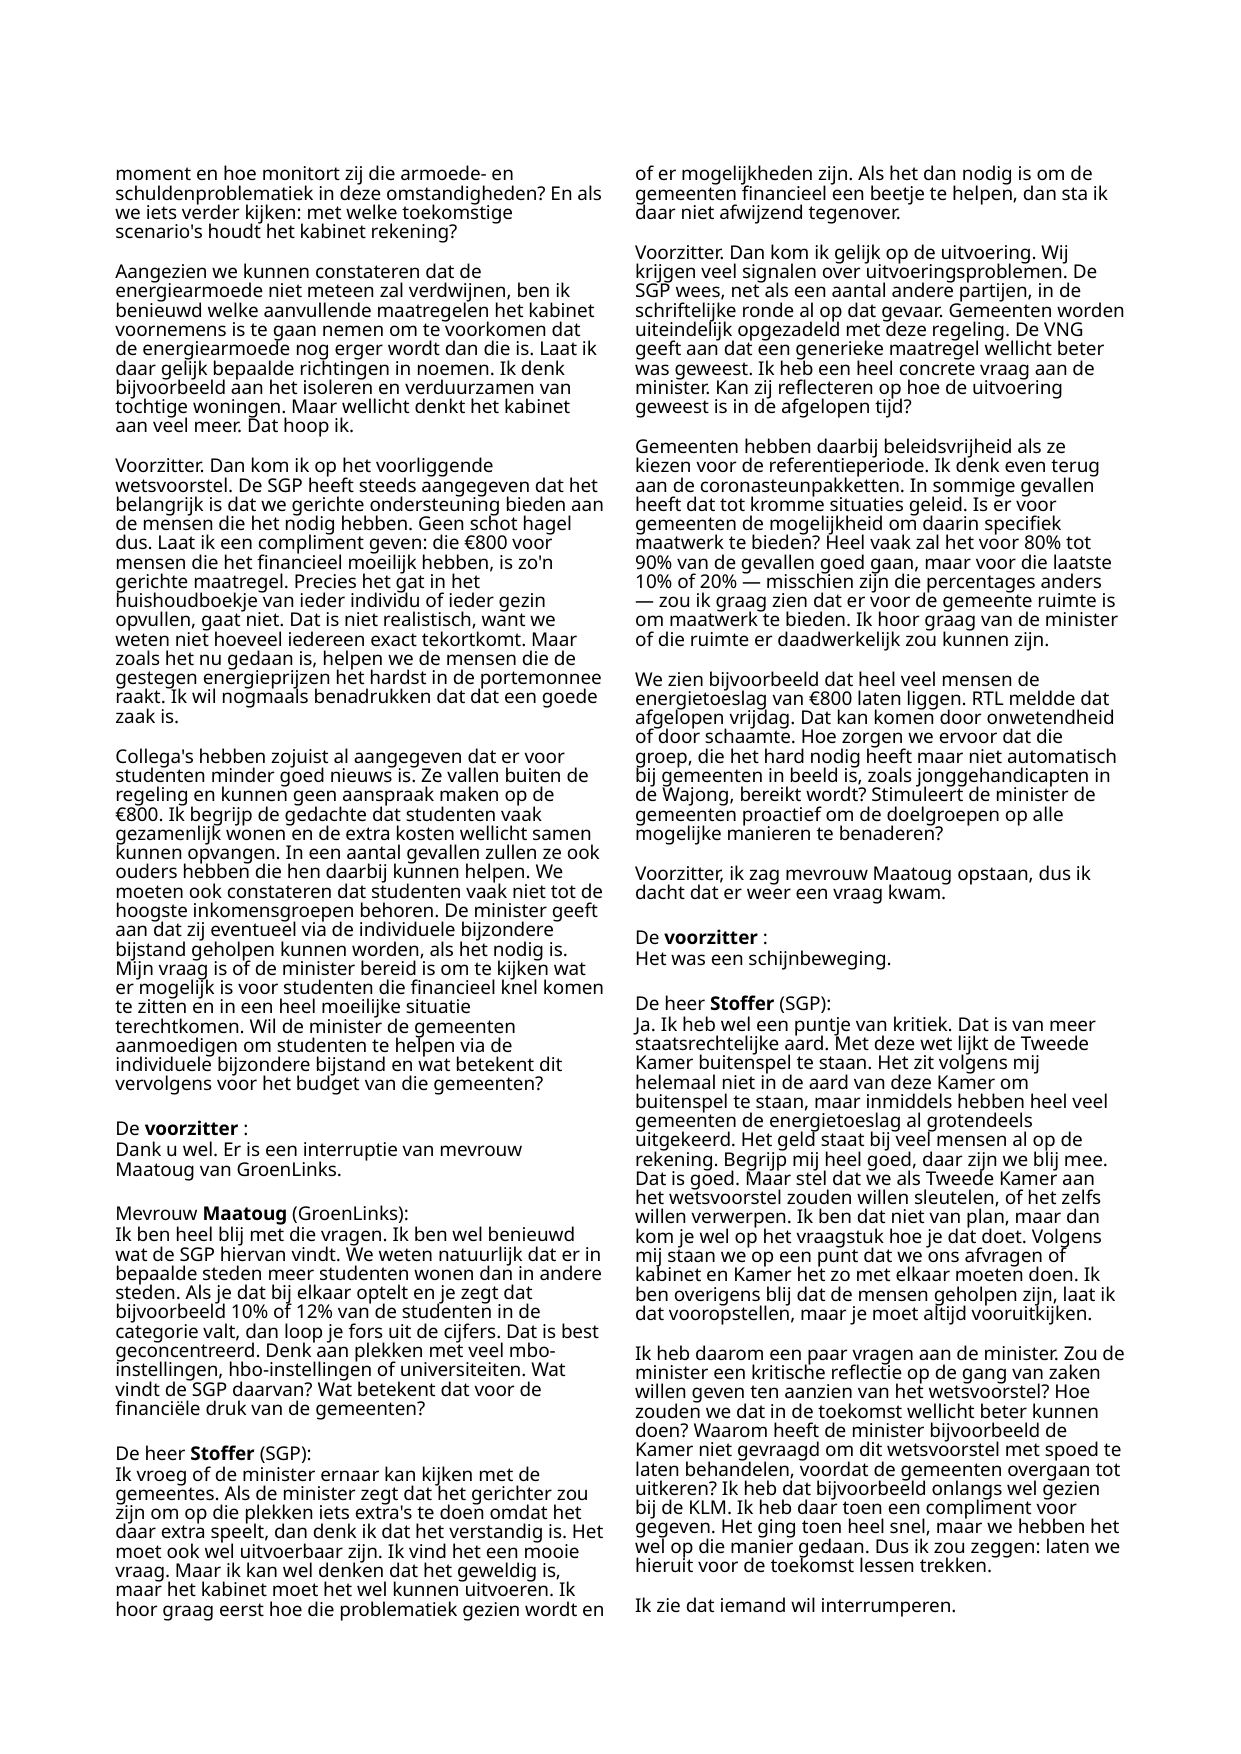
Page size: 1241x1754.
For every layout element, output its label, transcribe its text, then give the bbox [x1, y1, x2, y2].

text Ik ben heel blij met die vragen. Ik ben wel benieuwd wat de SGP hiervan vindt. We weten natuurlijk dat er in bepaalde steden meer studenten wonen dan in andere steden. Als je dat bij elkaar optelt en je zegt dat bijvoorbeeld 10% of 12% van de studenten in de categorie valt, dan loop je fors uit de cijfers. Dat is best geconcentreerd. Denk aan plekken met veel mbo-instellingen, hbo-instellingen of universiteiten. Wat vindt de SGP daarvan? Wat betekent dat voor de financiële druk van de gemeenten? [115, 1226, 605, 1419]
text Aangezien we kunnen constateren dat de energiearmoede niet meteen zal verdwijnen, ben ik benieuwd welke aanvullende maatregelen het kabinet voornemens is te gaan nemen om te voorkomen dat de energiearmoede nog erger wordt dan die is. Laat ik daar gelijk bepaalde richtingen in noemen. Ik denk bijvoorbeeld aan het isoleren en verduurzamen van tochtige woningen. Maar wellicht denkt het kabinet aan veel meer. Dat hoop ik. [115, 263, 605, 437]
text Gemeenten hebben daarbij beleidsvrijheid als ze kiezen voor de referentieperiode. Ik denk even terug aan de coronasteunpakketten. In sommige gevallen heeft dat tot kromme situaties geleid. Is er voor gemeenten de mogelijkheid om daarin specifiek maatwerk te bieden? Heel vaak zal het voor 80% tot 90% van de gevallen goed gaan, maar voor die laatste 10% of 20% — misschien zijn die percentages anders — zou ik graag zien dat er voor de gemeente ruimte is om maatwerk te bieden. Ik hoor graag van de minister of die ruimte er daadwerkelijk zou kunnen zijn. [635, 438, 1125, 650]
text Het was een schijnbeweging. [635, 950, 1125, 969]
text Collega's hebben zojuist al aangegeven dat er voor studenten minder goed nieuws is. Ze vallen buiten de regeling en kunnen geen aanspraak maken op de €800. Ik begrijp de gedachte dat studenten vaak gezamenlijk wonen en de extra kosten wellicht samen kunnen opvangen. In een aantal gevallen zullen ze ook ouders hebben die hen daarbij kunnen helpen. We moeten ook constateren dat studenten vaak niet tot de hoogste inkomensgroepen behoren. De minister geeft aan dat zij eventueel via de individuele bijzondere bijstand geholpen kunnen worden, als het nodig is. Mijn vraag is of de minister bereid is om te kijken wat er mogelijk is voor studenten die financieel knel komen te zitten en in een heel moeilijke situatie terechtkomen. Wil de minister de gemeenten aanmoedigen om studenten te helpen via de individuele bijzondere bijstand en wat betekent dit vervolgens voor het budget van die gemeenten? [115, 748, 605, 1095]
text Voorzitter. Dan kom ik op het voorliggende wetsvoorstel. De SGP heeft steeds aangegeven dat het belangrijk is dat we gerichte ondersteuning bieden aan de mensen die het nodig hebben. Geen schot hagel dus. Laat ik een compliment geven: die €800 voor mensen die het financieel moeilijk hebben, is zo'n gerichte maatregel. Precies het gat in het huishoudboekje van ieder individu of ieder gezin opvullen, gaat niet. Dat is niet realistisch, want we weten niet hoeveel iedereen exact tekortkomt. Maar zoals het nu gedaan is, helpen we de mensen die de gestegen energieprijzen het hardst in de portemonnee raakt. Ik wil nogmaals benadrukken dat dat een goede zaak is. [115, 457, 605, 727]
text of er mogelijkheden zijn. Als het dan nodig is om de gemeenten financieel een beetje te helpen, dan sta ik daar niet afwijzend tegenover. [635, 165, 1125, 223]
text Ik zie dat iemand wil interrumperen. [635, 1597, 1125, 1616]
text We zien bijvoorbeeld dat heel veel mensen de energietoeslag van €800 laten liggen. RTL meldde dat afgelopen vrijdag. Dat kan komen door onwetendheid of door schaamte. Hoe zorgen we ervoor dat die groep, die het hard nodig heeft maar niet automatisch bij gemeenten in beeld is, zoals jonggehandicapten in de Wajong, bereikt wordt? Stimuleert de minister de gemeenten proactief om de doelgroepen op alle mogelijke manieren te benaderen? [635, 671, 1125, 844]
text Dank u wel. Er is een interruptie van mevrouw Maatoug van GroenLinks. [115, 1141, 605, 1180]
text moment en hoe monitort zij die armoede- en schuldenproblematiek in deze omstandigheden? En als we iets verder kijken: met welke toekomstige scenario's houdt het kabinet rekening? [115, 165, 605, 242]
text De heer Stoffer (SGP): [635, 990, 1125, 1016]
text De heer Stoffer (SGP): [115, 1440, 605, 1466]
text Ja. Ik heb wel een puntje van kritiek. Dat is van meer staatsrechtelijke aard. Met deze wet lijkt de Tweede Kamer buitenspel te staan. Het zit volgens mij helemaal niet in de aard van deze Kamer om buitenspel te staan, maar inmiddels hebben heel veel gemeenten de energietoeslag al grotendeels uitgekeerd. Het geld staat bij veel mensen al op de rekening. Begrijp mij heel goed, daar zijn we blij mee. Dat is goed. Maar stel dat we als Tweede Kamer aan het wetsvoorstel zouden willen sleutelen, of het zelfs willen verwerpen. Ik ben dat niet van plan, maar dan kom je wel op het vraagstuk hoe je dat doet. Volgens mij staan we op een punt dat we ons afvragen of kabinet en Kamer het zo met elkaar moeten doen. Ik ben overigens blij dat de mensen geholpen zijn, laat ik dat vooropstellen, maar je moet altijd vooruitkijken. [635, 1016, 1125, 1324]
text De voorzitter : [635, 924, 1125, 950]
text Voorzitter, ik zag mevrouw Maatoug opstaan, dus ik dacht dat er weer een vraag kwam. [635, 865, 1125, 903]
text Ik vroeg of de minister ernaar kan kijken met de gemeentes. Als de minister zegt dat het gerichter zou zijn om op die plekken iets extra's te doen omdat het daar extra speelt, dan denk ik dat het verstandig is. Het moet ook wel uitvoerbaar zijn. Ik vind het een mooie vraag. Maar ik kan wel denken dat het geweldig is, maar het kabinet moet het wel kunnen uitvoeren. Ik hoor graag eerst hoe die problematiek gezien wordt en [115, 1466, 605, 1620]
text Voorzitter. Dan kom ik gelijk op de uitvoering. Wij krijgen veel signalen over uitvoeringsproblemen. De SGP wees, net als een aantal andere partijen, in de schriftelijke ronde al op dat gevaar. Gemeenten worden uiteindelijk opgezadeld met deze regeling. De VNG geeft aan dat een generieke maatregel wellicht beter was geweest. Ik heb een heel concrete vraag aan de minister. Kan zij reflecteren op hoe de uitvoering geweest is in de afgelopen tijd? [635, 244, 1125, 417]
text Ik heb daarom een paar vragen aan de minister. Zou de minister een kritische reflectie op de gang van zaken willen geven ten aanzien van het wetsvoorstel? Hoe zouden we dat in de toekomst wellicht beter kunnen doen? Waarom heeft de minister bijvoorbeeld de Kamer niet gevraagd om dit wetsvoorstel met spoed te laten behandelen, voordat de gemeenten overgaan tot uitkeren? Ik heb dat bijvoorbeeld onlangs wel gezien bij de KLM. Ik heb daar toen een compliment voor gegeven. Het ging toen heel snel, maar we hebben het wel op die manier gedaan. Dus ik zou zeggen: laten we hieruit voor de toekomst lessen trekken. [635, 1345, 1125, 1576]
text Mevrouw Maatoug (GroenLinks): [115, 1201, 605, 1226]
text De voorzitter : [115, 1116, 605, 1141]
